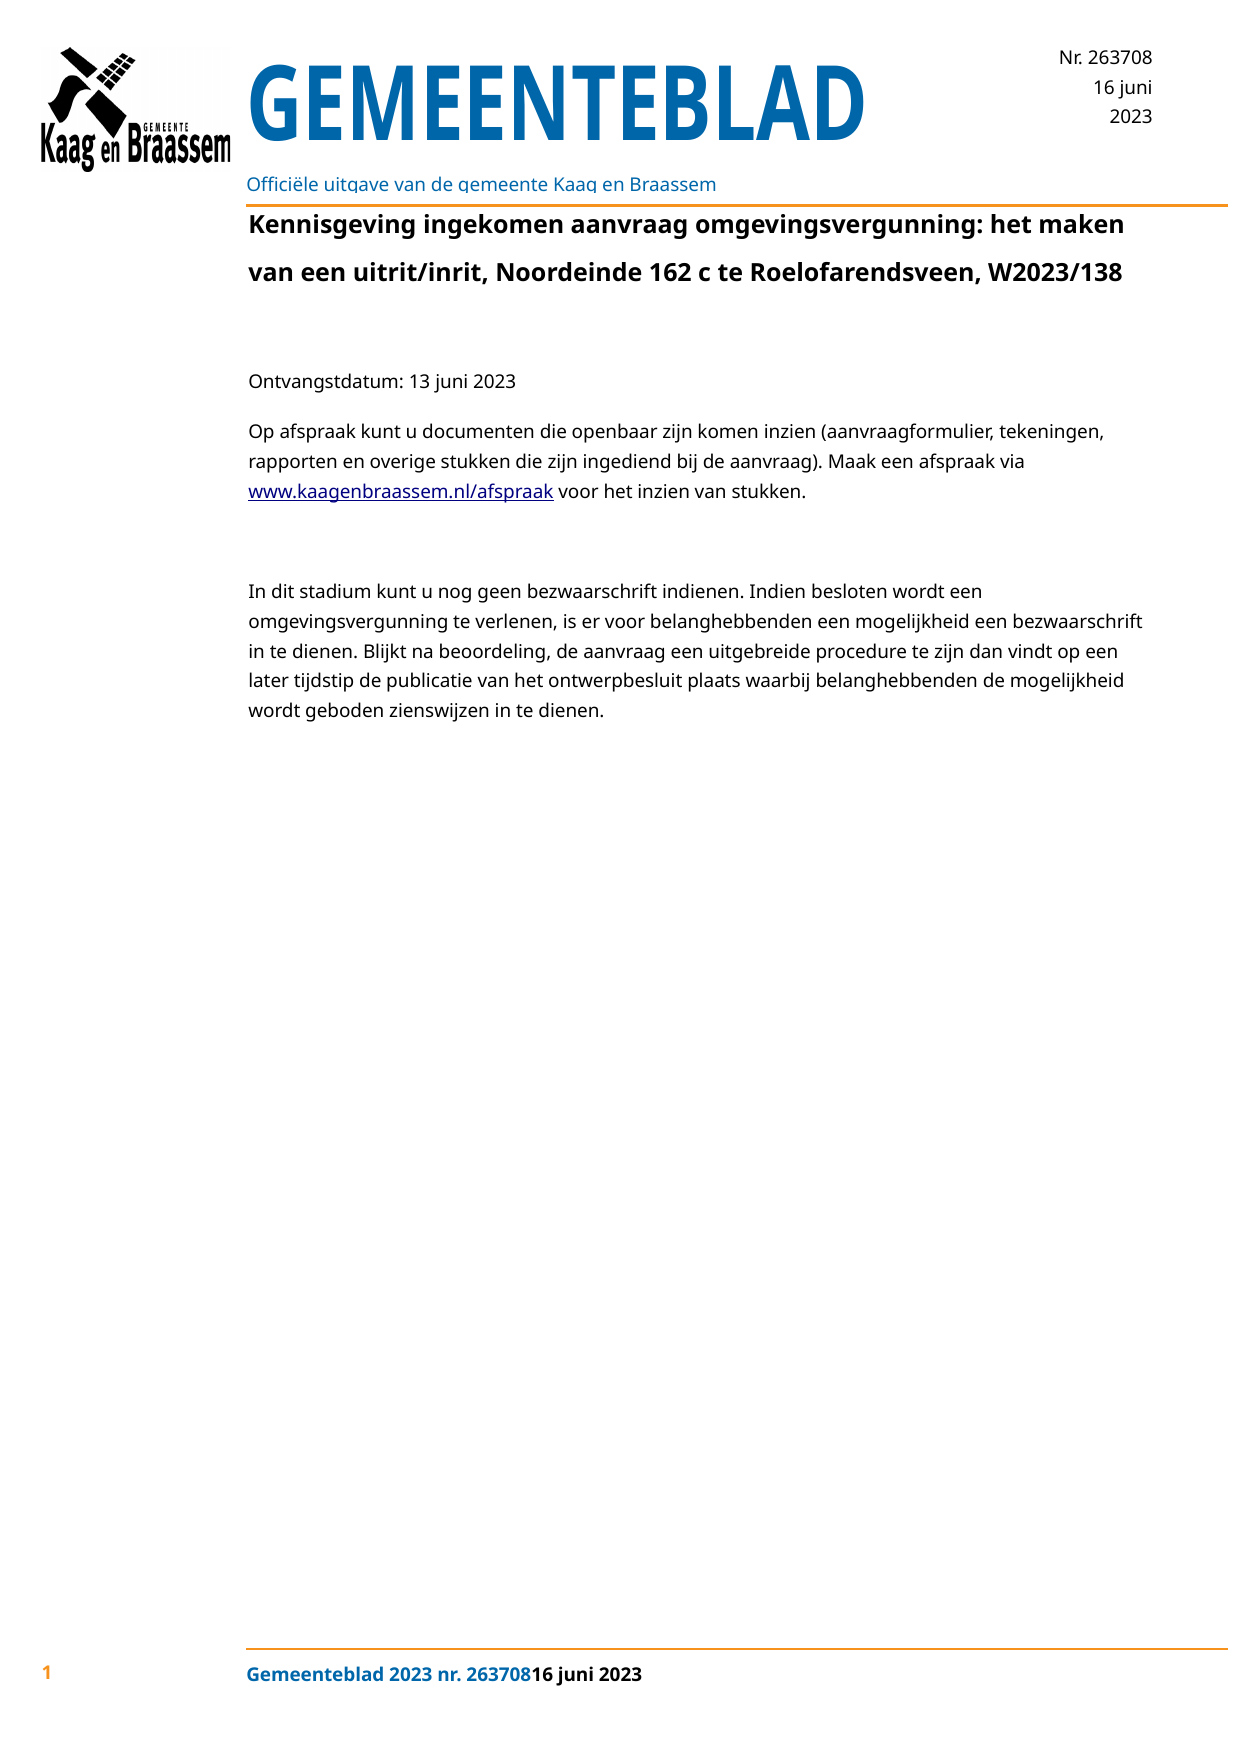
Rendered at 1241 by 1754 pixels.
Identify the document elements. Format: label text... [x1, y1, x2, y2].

text Kennisgeving ingekomen aanvraag omgevingsvergunning: het maken van een uitrit/inrit, Noordeinde 162 c te Roelofarendsveen, W2023/138 [248, 207, 1152, 288]
text Ontvangstdatum: 13 juni 2023 [248, 368, 1152, 394]
text Op afspraak kunt u documenten die openbaar zijn komen inzien (aanvraagformulier, tekeningen, rapporten en overige stukken die zijn ingediend bij de aanvraag). Maak een afspraak via www.kaagenbraassem.nl/afspraak voor het inzien van stukken. [248, 419, 1152, 504]
text In dit stadium kunt u nog geen bezwaarschrift indienen. Indien besloten wordt een omgevingsvergunning te verlenen, is er voor belanghebbenden een mogelijkheid een bezwaarschrift in te dienen. Blijkt na beoordeling, de aanvraag een uitgebreide procedure te zijn dan vindt op een later tijdstip de publicatie van het ontwerpbesluit plaats waarbij belanghebbenden de mogelijkheid wordt geboden zienswijzen in te dienen. [248, 579, 1152, 723]
picture [41, 47, 231, 172]
